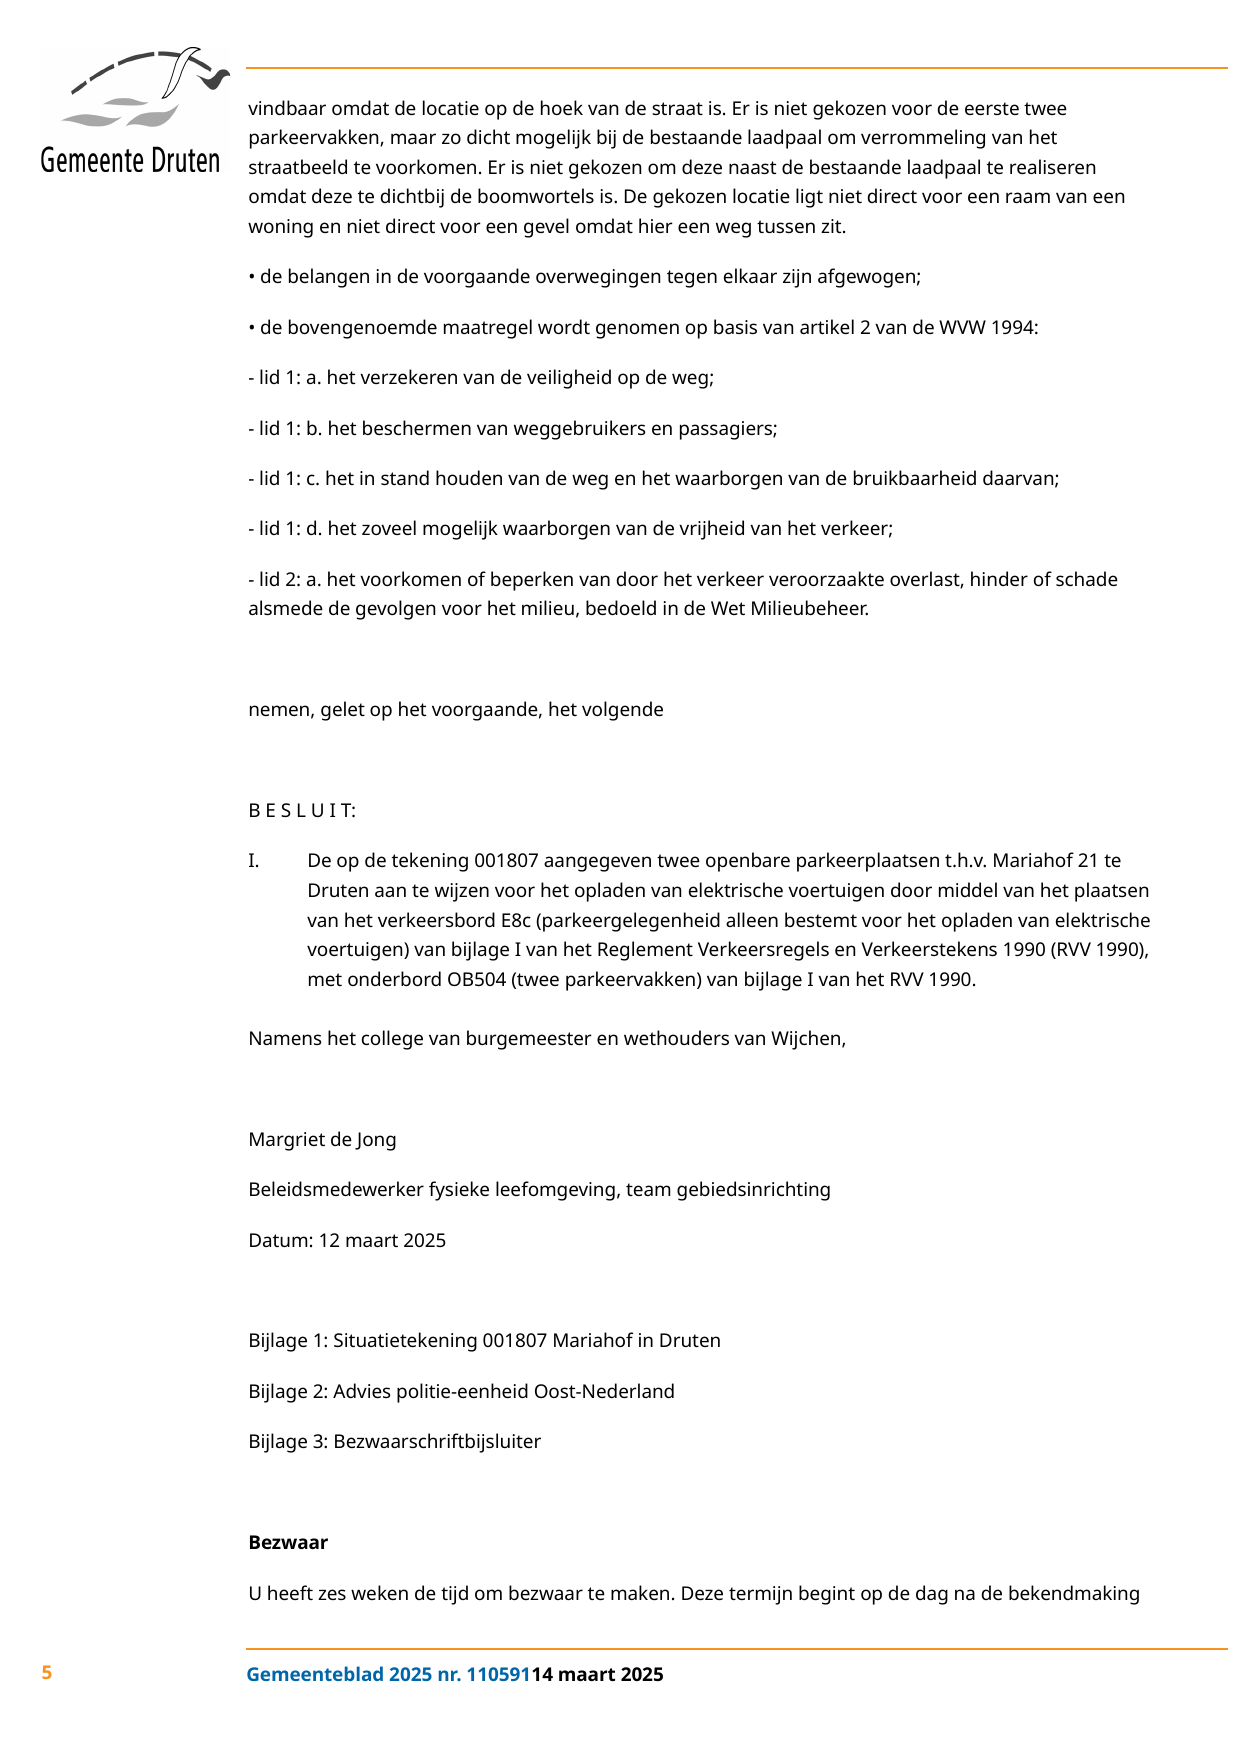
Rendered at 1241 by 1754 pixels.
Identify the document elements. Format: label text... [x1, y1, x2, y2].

text nemen, gelet op het voorgaande, het volgende [248, 696, 1152, 722]
text - lid 2: a. het voorkomen of beperken van door het verkeer veroorzaakte overlast, hinder of schade alsmede de gevolgen voor het milieu, bedoeld in de Wet Milieubeheer. [248, 566, 1152, 621]
text Beleidsmedewerker fysieke leefomgeving, team gebiedsinrichting [248, 1176, 1152, 1202]
text Bijlage 1: Situatietekening 001807 Mariahof in Druten [248, 1328, 1152, 1353]
list De op de tekening 001807 aangegeven twee openbare parkeerplaatsen t.h.v. Mariahof 21 te Druten aan te wijzen voor het opladen van elektrische voertuigen door middel van het plaatsen van het verkeersbord E8c (parkeergelegenheid alleen bestemt voor het opladen van elektrische voertuigen) van bijlage I van het Reglement Verkeersregels en Verkeerstekens 1990 (RVV 1990), met onderbord OB504 (twee parkeervakken) van bijlage I van het RVV 1990. [248, 848, 1152, 992]
text Bijlage 2: Advies politie-eenheid Oost-Nederland [248, 1378, 1152, 1404]
text B E S L U I T: [248, 797, 1152, 823]
text - lid 1: d. het zoveel mogelijk waarborgen van de vrijheid van het verkeer; [248, 516, 1152, 541]
text - lid 1: b. het beschermen van weggebruikers en passagiers; [248, 415, 1152, 441]
text • de belangen in de voorgaande overwegingen tegen elkaar zijn afgewogen; [248, 263, 1152, 289]
text Datum: 12 maart 2025 [248, 1227, 1152, 1253]
text • de bovengenoemde maatregel wordt genomen op basis van artikel 2 van de WVW 1994: [248, 314, 1152, 340]
text Bijlage 3: Bezwaarschriftbijsluiter [248, 1428, 1152, 1454]
text - lid 1: a. het verzekeren van de veiligheid op de weg; [248, 364, 1152, 390]
text Bezwaar [248, 1529, 1152, 1555]
text - lid 1: c. het in stand houden van de weg en het waarborgen van de bruikbaarheid daarvan; [248, 465, 1152, 491]
text U heeft zes weken de tijd om bezwaar te maken. Deze termijn begint op de dag na de bekendmaking [248, 1580, 1152, 1606]
picture [41, 47, 231, 172]
text Margriet de Jong [248, 1126, 1152, 1152]
text Namens het college van burgemeester en wethouders van Wijchen, [248, 1025, 1152, 1051]
text vindbaar omdat de locatie op de hoek van de straat is. Er is niet gekozen voor de eerste twee parkeervakken, maar zo dicht mogelijk bij de bestaande laadpaal om verrommeling van het straatbeeld te voorkomen. Er is niet gekozen om deze naast de bestaande laadpaal te realiseren omdat deze te dichtbij de boomwortels is. De gekozen locatie ligt niet direct voor een raam van een woning en niet direct voor een gevel omdat hier een weg tussen zit. [248, 95, 1152, 239]
